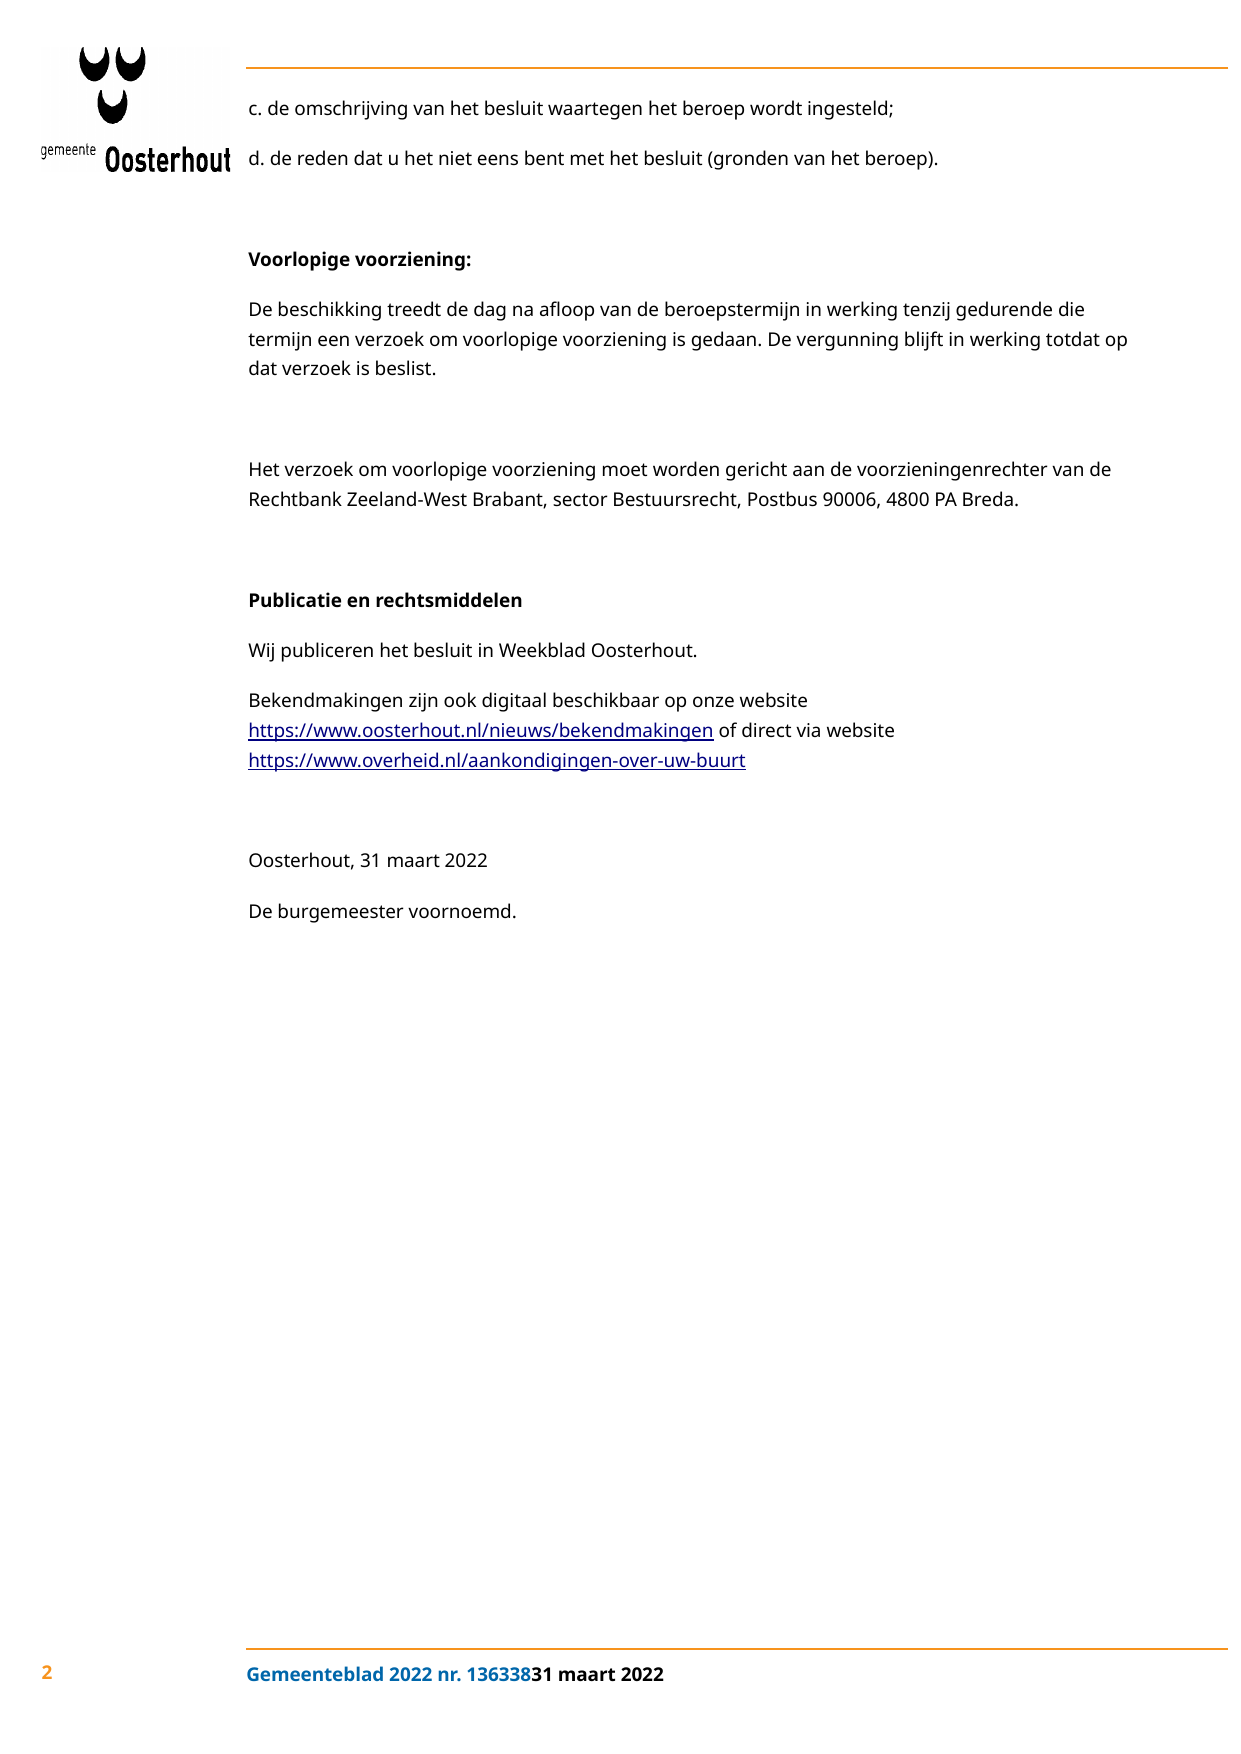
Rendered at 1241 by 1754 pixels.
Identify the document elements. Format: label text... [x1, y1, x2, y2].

text De beschikking treedt de dag na afloop van de beroepstermijn in werking tenzij gedurende die termijn een verzoek om voorlopige voorziening is gedaan. De vergunning blijft in werking totdat op dat verzoek is beslist. [248, 296, 1152, 381]
text Publicatie en rechtsmiddelen [248, 587, 1152, 613]
text De burgemeester voornoemd. [248, 898, 1152, 924]
text Wij publiceren het besluit in Weekblad Oosterhout. [248, 637, 1152, 663]
text Voorlopige voorziening: [248, 246, 1152, 272]
picture [41, 47, 231, 172]
text Het verzoek om voorlopige voorziening moet worden gericht aan de voorzieningenrechter van de Rechtbank Zeeland-West Brabant, sector Bestuursrecht, Postbus 90006, 4800 PA Breda. [248, 456, 1152, 512]
text c. de omschrijving van het besluit waartegen het beroep wordt ingesteld; [248, 95, 1152, 121]
text Oosterhout, 31 maart 2022 [248, 848, 1152, 873]
text Bekendmakingen zijn ook digitaal beschikbaar op onze website https://www.oosterhout.nl/nieuws/bekendmakingen of direct via website https://www.overheid.nl/aankondigingen-over-uw-buurt [248, 688, 1152, 773]
text d. de reden dat u het niet eens bent met het besluit (gronden van het beroep). [248, 145, 1152, 171]
